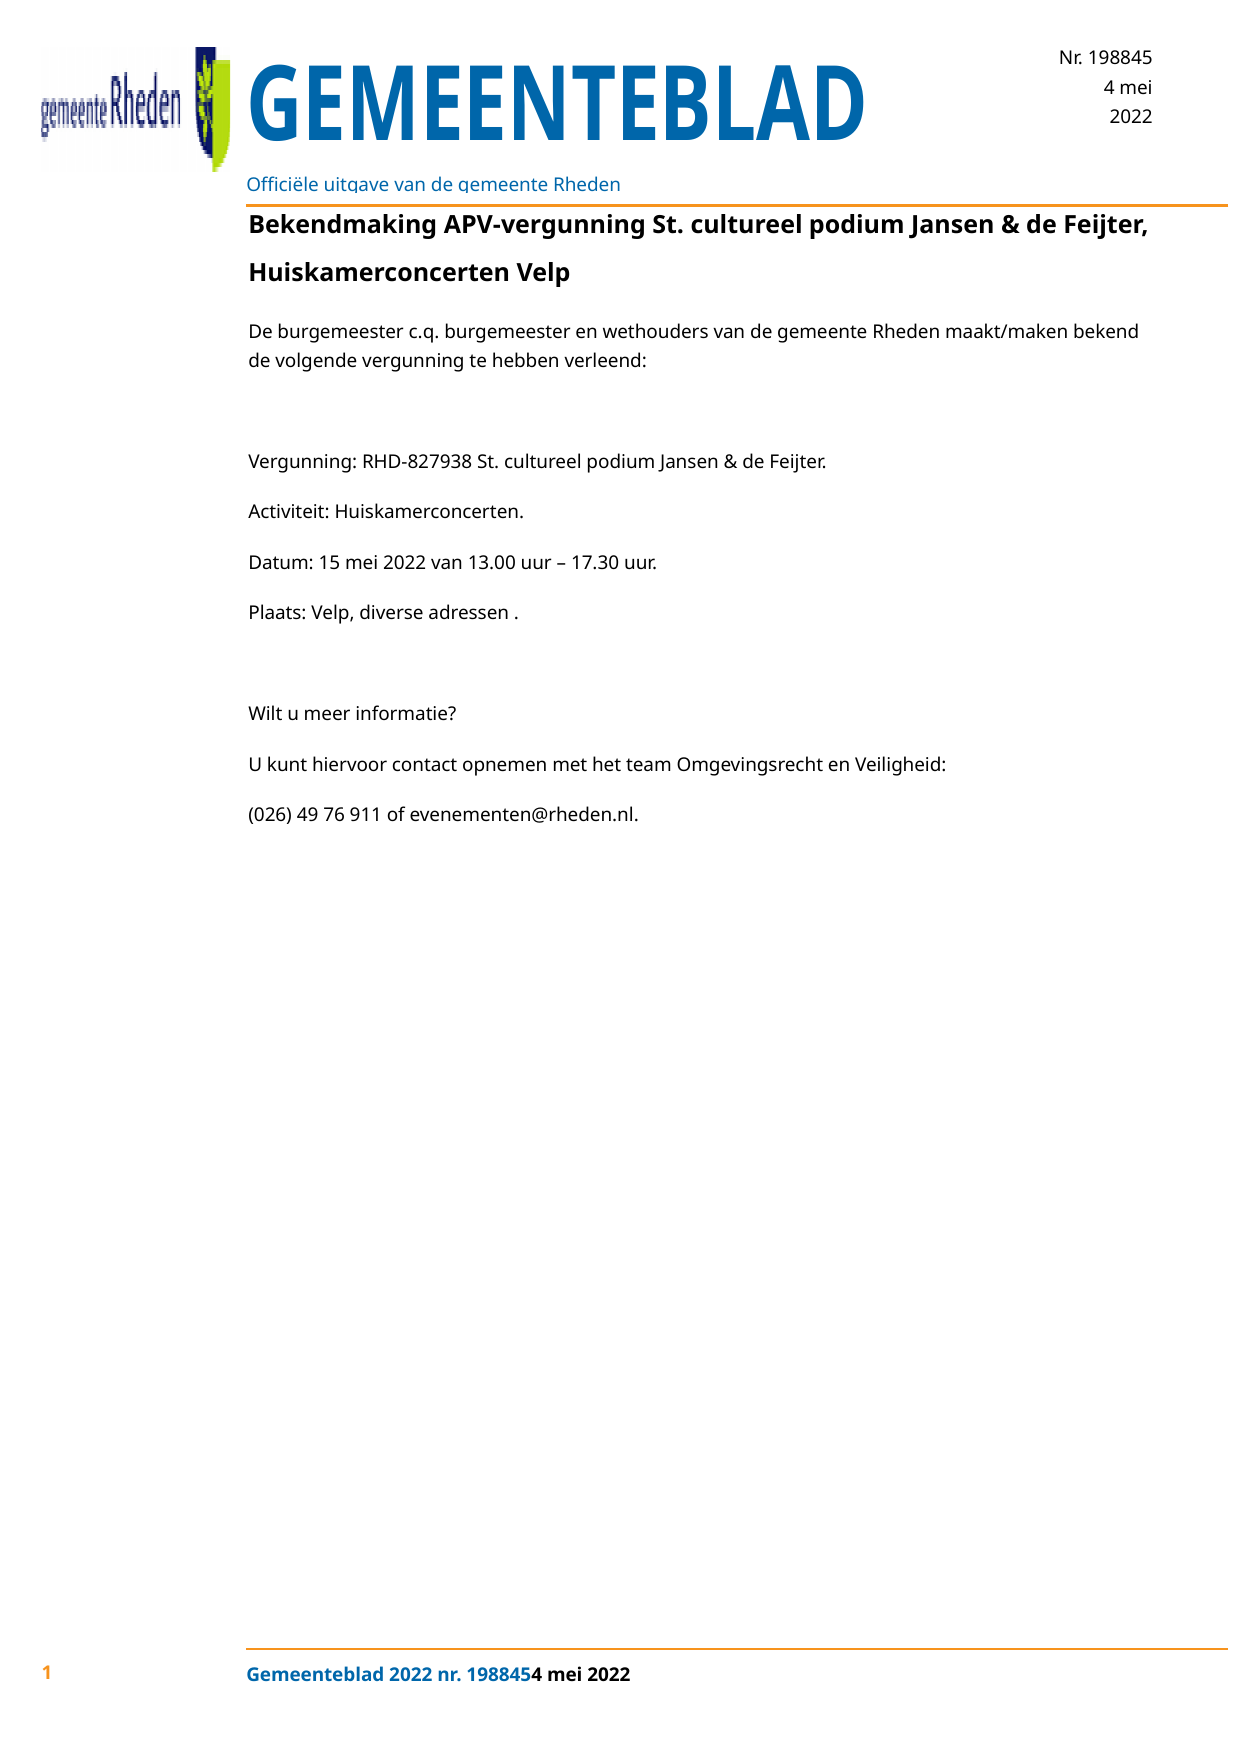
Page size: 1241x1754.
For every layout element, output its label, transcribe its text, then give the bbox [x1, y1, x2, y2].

text (026) 49 76 911 of evenementen@rheden.nl. [248, 801, 1152, 827]
text Plaats: Velp, diverse adressen . [248, 599, 1152, 625]
text Datum: 15 mei 2022 van 13.00 uur – 17.30 uur. [248, 549, 1152, 575]
text U kunt hiervoor contact opnemen met het team Omgevingsrecht en Veiligheid: [248, 751, 1152, 777]
text Bekendmaking APV-vergunning St. cultureel podium Jansen & de Feijter, Huiskamerconcerten Velp [248, 207, 1152, 288]
text Activiteit: Huiskamerconcerten. [248, 499, 1152, 524]
text Vergunning: RHD-827938 St. cultureel podium Jansen & de Feijter. [248, 448, 1152, 474]
picture [41, 47, 231, 172]
text Wilt u meer informatie? [248, 700, 1152, 726]
text De burgemeester c.q. burgemeester en wethouders van de gemeente Rheden maakt/maken bekend de volgende vergunning te hebben verleend: [248, 318, 1152, 373]
